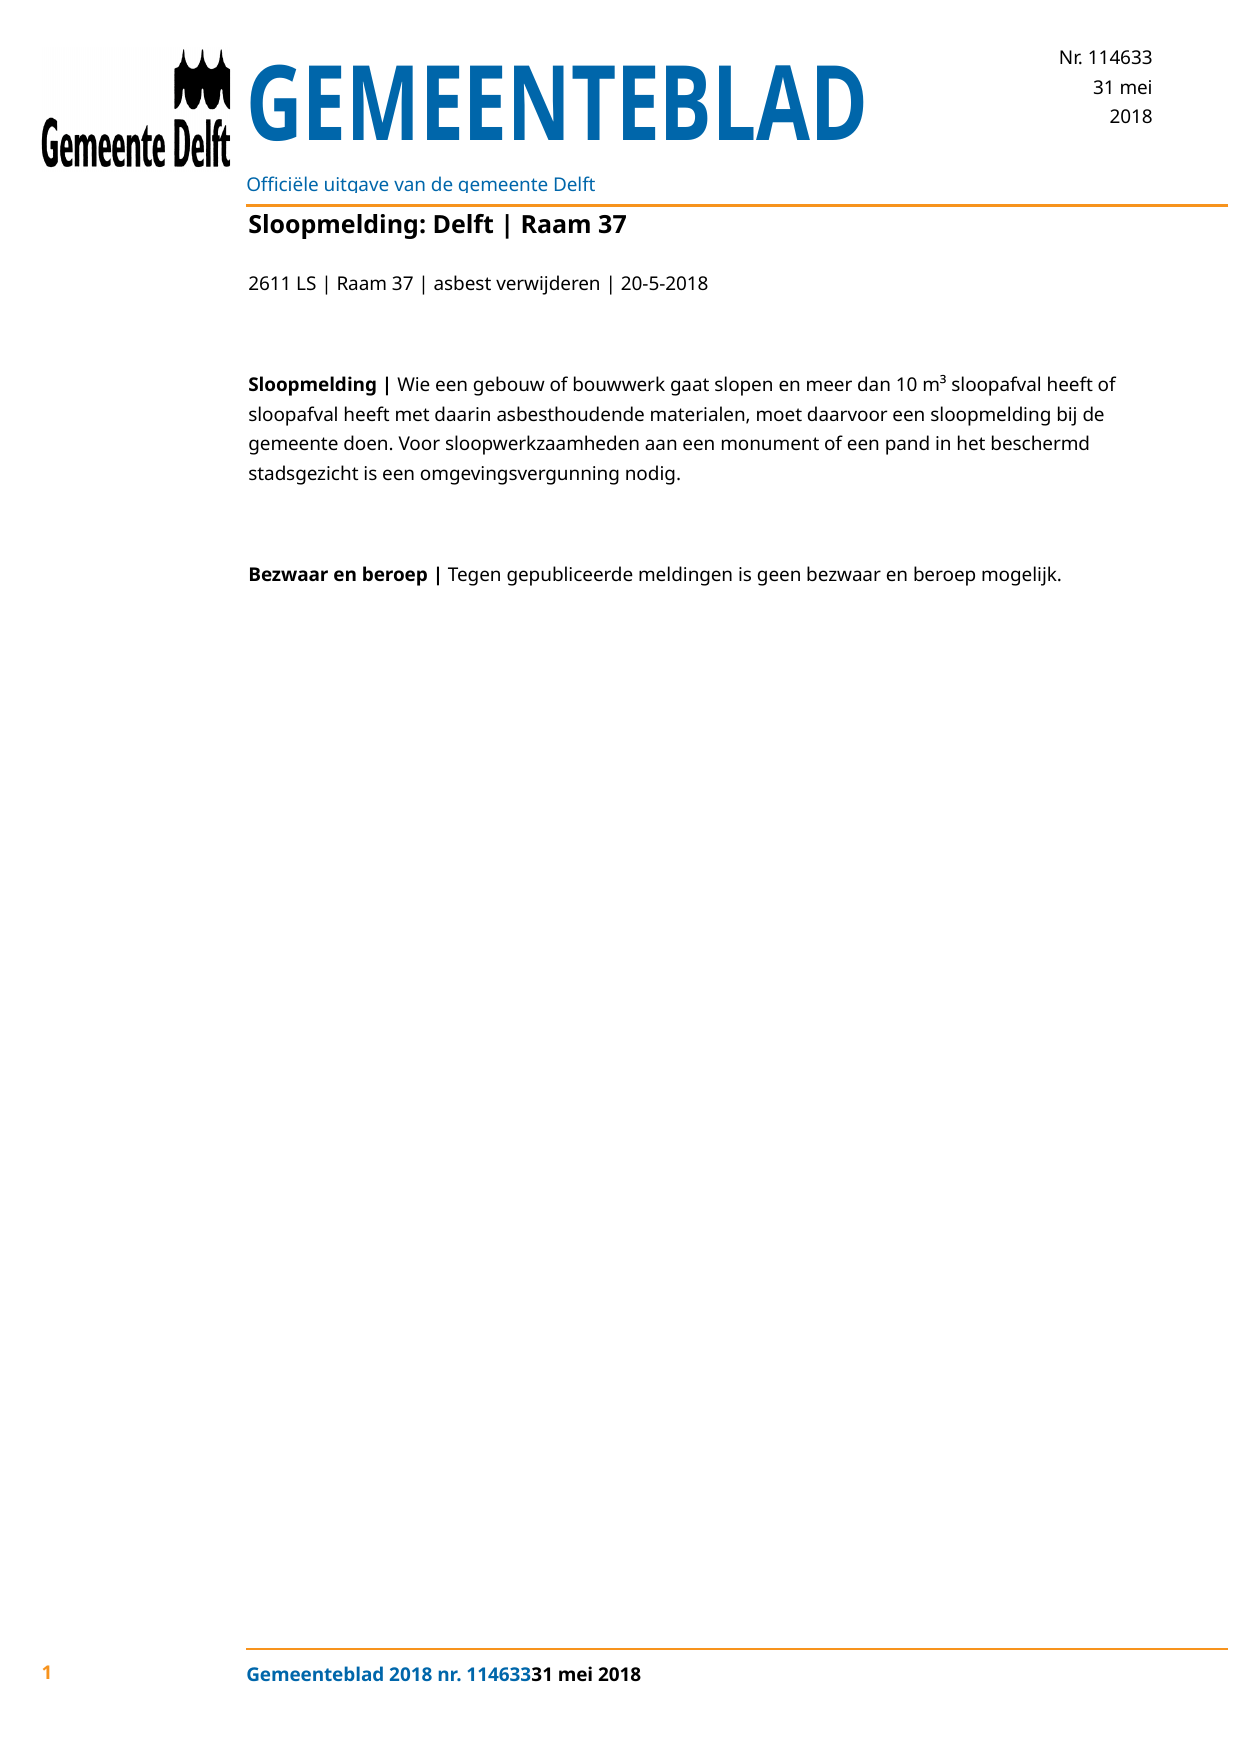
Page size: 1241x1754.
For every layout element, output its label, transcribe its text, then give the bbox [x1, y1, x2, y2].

text Sloopmelding: Delft | Raam 37 [248, 207, 1152, 241]
text Sloopmelding | Wie een gebouw of bouwwerk gaat slopen en meer dan 10 m³ sloopafval heeft of sloopafval heeft met daarin asbesthoudende materialen, moet daarvoor een sloopmelding bij de gemeente doen. Voor sloopwerkzaamheden aan een monument of een pand in het beschermd stadsgezicht is een omgevingsvergunning nodig. [248, 371, 1152, 486]
text 2611 LS | Raam 37 | asbest verwijderen | 20-5-2018 [248, 270, 1152, 296]
picture [41, 47, 231, 172]
text Bezwaar en beroep | Tegen gepubliceerde meldingen is geen bezwaar en beroep mogelijk. [248, 561, 1152, 586]
